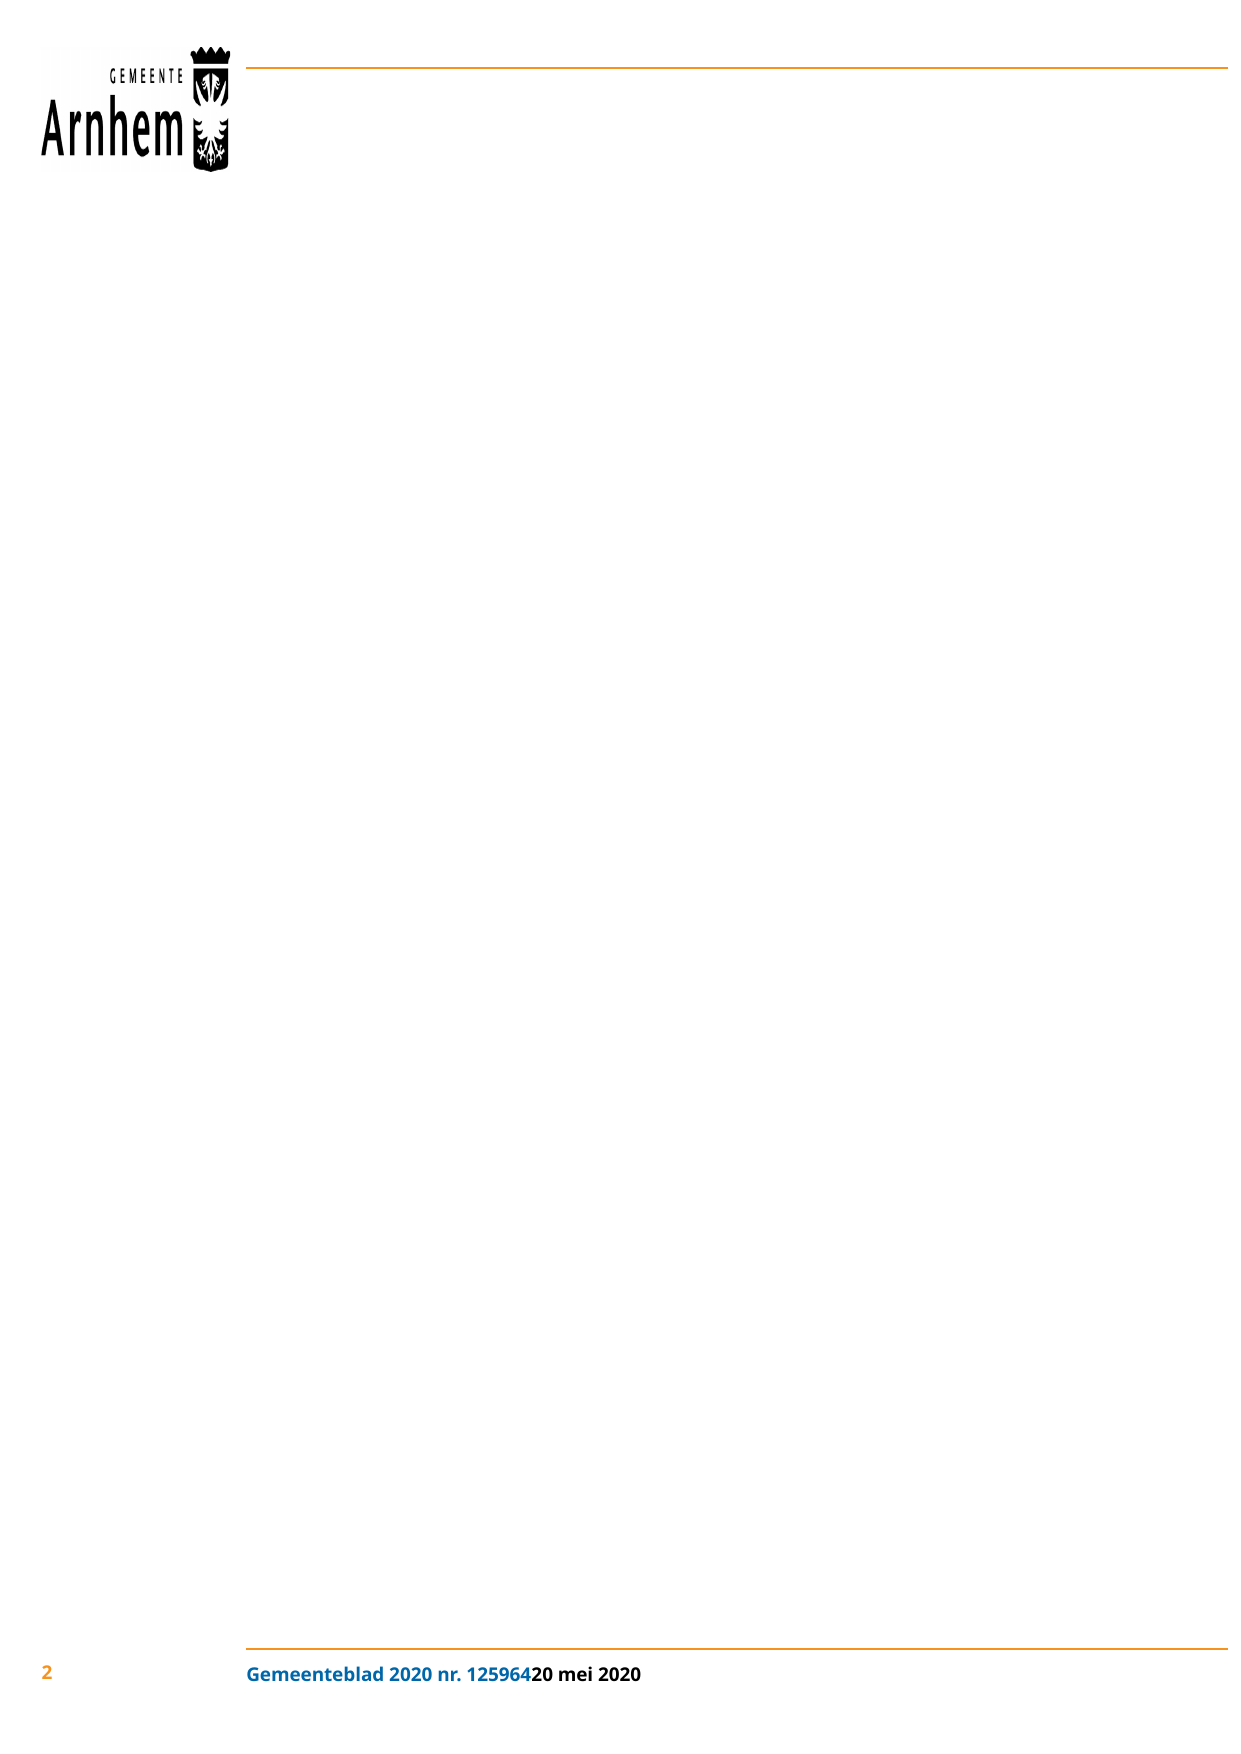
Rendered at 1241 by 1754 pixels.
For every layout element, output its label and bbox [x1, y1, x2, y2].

picture [41, 47, 231, 172]
